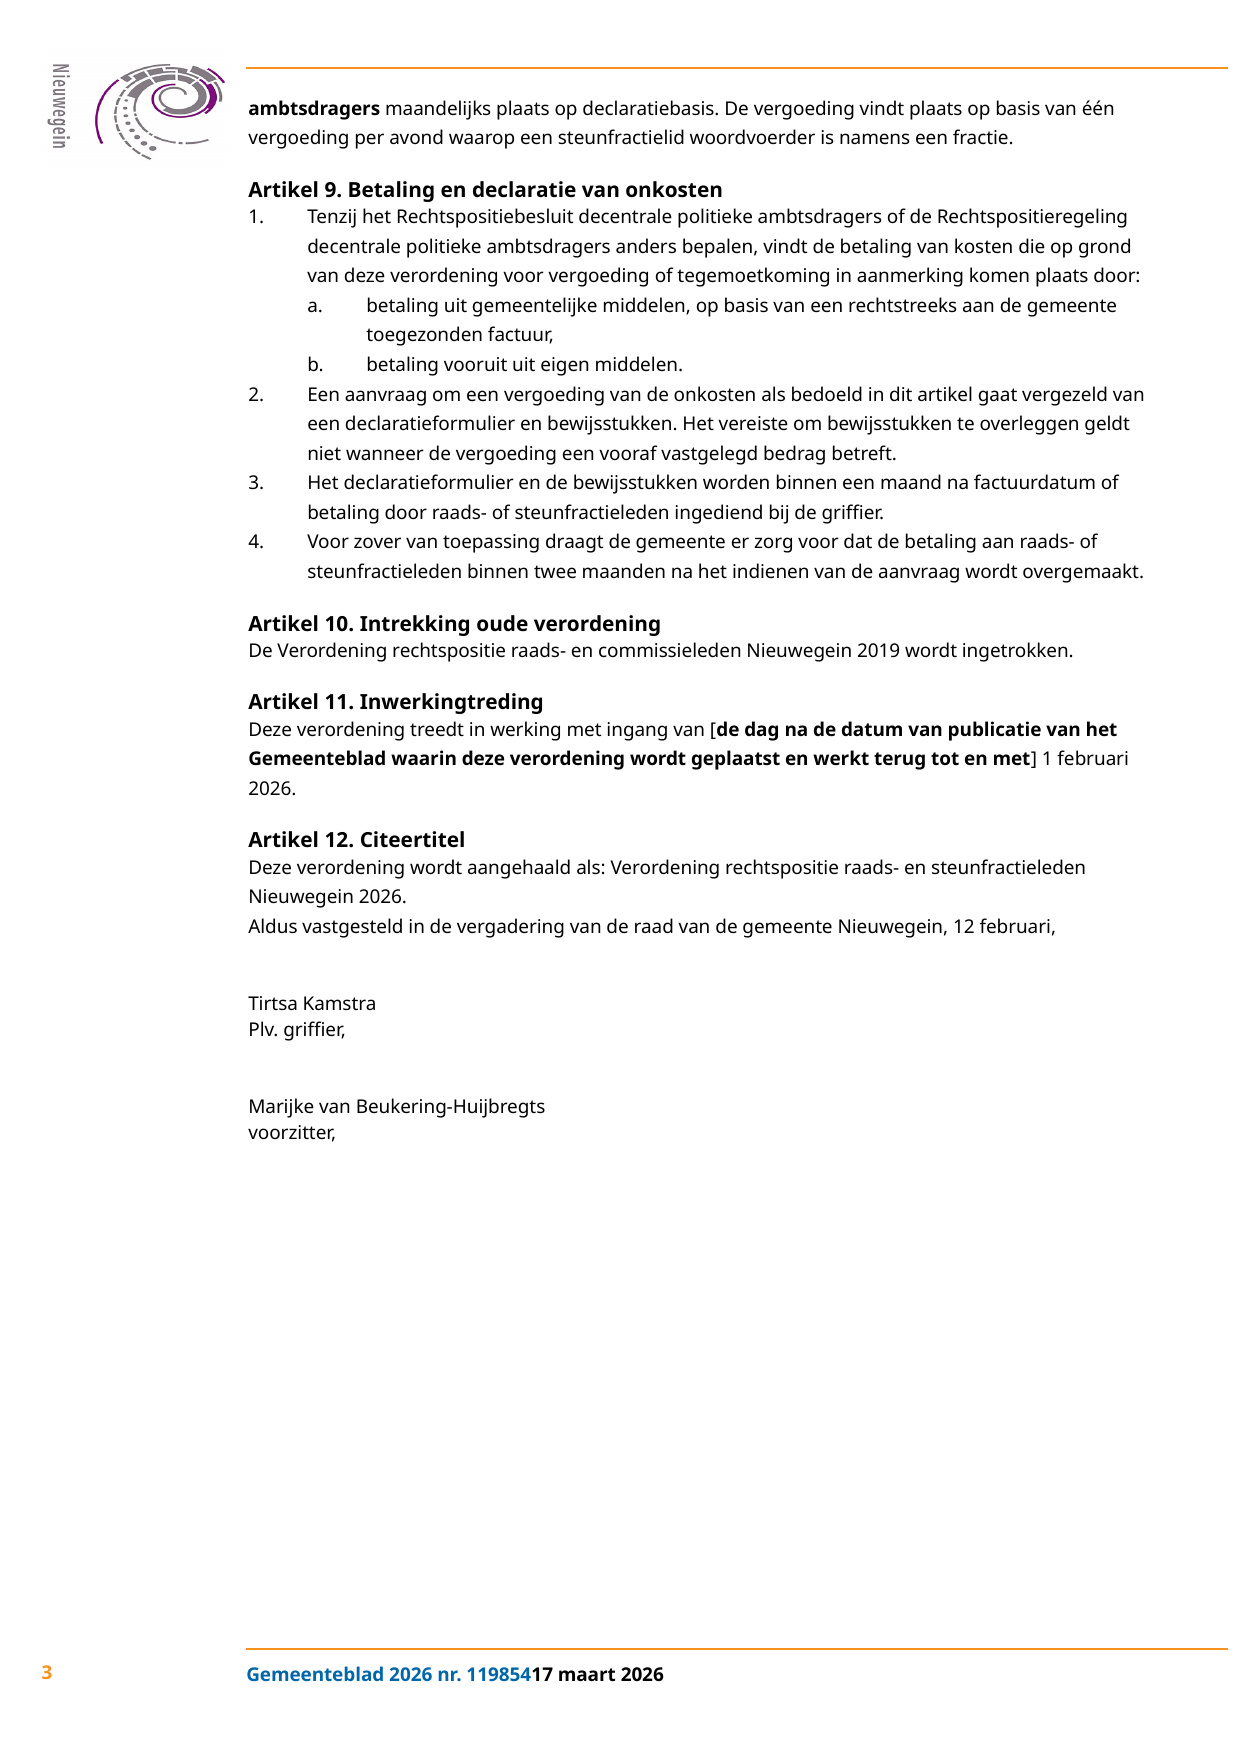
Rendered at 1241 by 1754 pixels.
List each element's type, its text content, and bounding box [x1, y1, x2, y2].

text Deze verordening treedt in werking met ingang van [de dag na de datum van publicatie van het Gemeenteblad waarin deze verordening wordt geplaatst en werkt terug tot en met] 1 februari 2026. [248, 716, 1152, 801]
text Artikel 9. Betaling en declaratie van onkosten [248, 175, 1152, 203]
text Artikel 10. Intrekking oude verordening [248, 609, 1152, 637]
list Voor zover van toepassing draagt de gemeente er zorg voor dat de betaling aan raads- of steunfractieleden binnen twee maanden na het indienen van de aanvraag wordt overgemaakt. [248, 529, 1152, 584]
list Tenzij het Rechtspositiebesluit decentrale politieke ambtsdragers of de Rechtspositieregeling decentrale politieke ambtsdragers anders bepalen, vindt de betaling van kosten die op grond van deze verordening voor vergoeding of tegemoetkoming in aanmerking komen plaats door: [248, 203, 1152, 288]
list betaling vooruit uit eigen middelen. [307, 351, 1152, 377]
text ambtsdragers maandelijks plaats op declaratiebasis. De vergoeding vindt plaats op basis van één vergoeding per avond waarop een steunfractielid woordvoerder is namens een fractie. [248, 95, 1152, 150]
text Plv. griffier, [248, 1016, 1152, 1042]
text Tirtsa Kamstra [248, 990, 1152, 1016]
text Deze verordening wordt aangehaald als: Verordening rechtspositie raads- en steunfractieleden Nieuwegein 2026. [248, 854, 1152, 909]
list Het declaratieformulier en de bewijsstukken worden binnen een maand na factuurdatum of betaling door raads- of steunfractieleden ingediend bij de griffier. [248, 469, 1152, 525]
list Een aanvraag om een vergoeding van de onkosten als bedoeld in dit artikel gaat vergezeld van een declaratieformulier en bewijsstukken. Het vereiste om bewijsstukken te overleggen geldt niet wanneer de vergoeding een vooraf vastgelegd bedrag betreft. [248, 381, 1152, 466]
text De Verordening rechtspositie raads- en commissieleden Nieuwegein 2019 wordt ingetrokken. [248, 637, 1152, 663]
picture [41, 47, 231, 172]
list betaling uit gemeentelijke middelen, op basis van een rechtstreeks aan de gemeente toegezonden factuur, [307, 292, 1152, 347]
text Artikel 11. Inwerkingtreding [248, 687, 1152, 716]
text voorzitter, [248, 1119, 1152, 1145]
text Aldus vastgesteld in de vergadering van de raad van de gemeente Nieuwegein, 12 februari, [248, 913, 1152, 939]
text Marijke van Beukering-Huijbregts [248, 1093, 1152, 1119]
text Artikel 12. Citeertitel [248, 826, 1152, 854]
